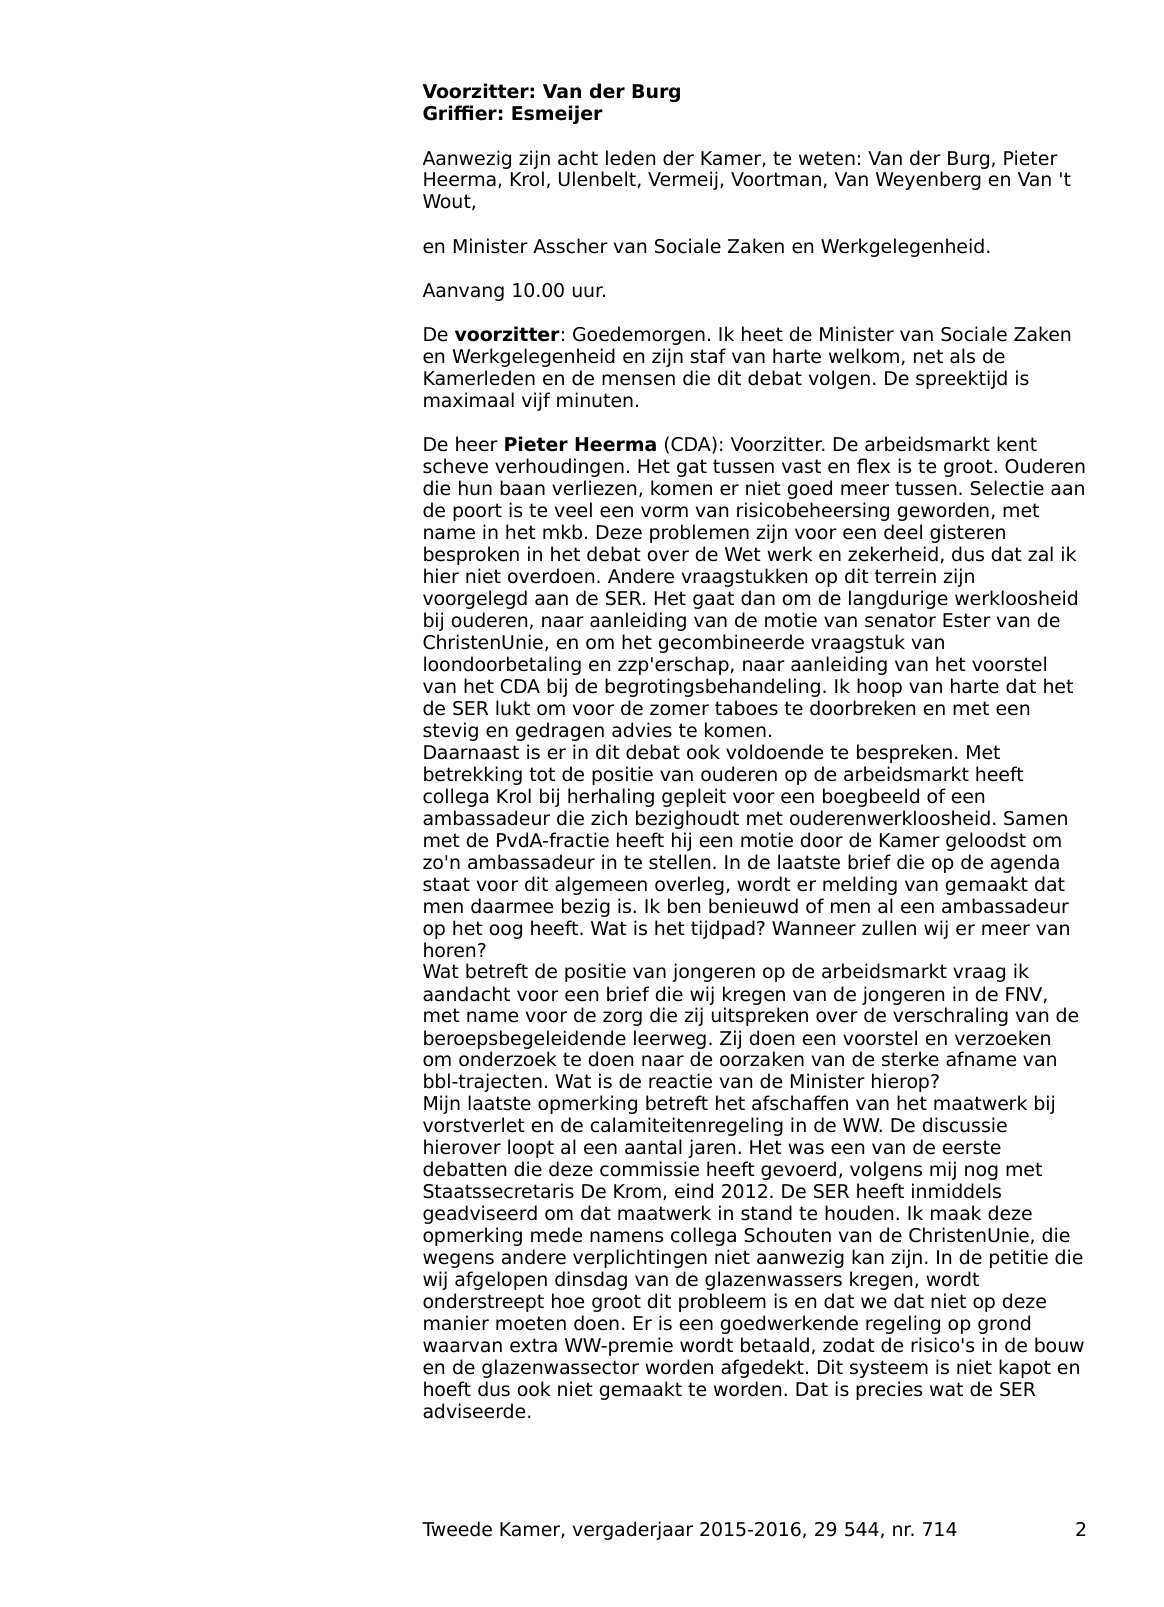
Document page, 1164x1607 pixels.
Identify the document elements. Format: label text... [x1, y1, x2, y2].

text Mijn laatste opmerking betreft het afschaffen van het maatwerk bij vorstverlet en de calamiteitenregeling in de WW. De discussie hierover loopt al een aantal jaren. Het was een van de eerste debatten die deze commissie heeft gevoerd, volgens mij nog met Staatssecretaris De Krom, eind 2012. De SER heeft inmiddels geadviseerd om dat maatwerk in stand te houden. Ik maak deze opmerking mede namens collega Schouten van de ChristenUnie, die wegens andere verplichtingen niet aanwezig kan zijn. In de petitie die wij afgelopen dinsdag van de glazenwassers kregen, wordt onderstreept hoe groot dit probleem is en dat we dat niet op deze manier moeten doen. Er is een goedwerkende regeling op grond waarvan extra WW-premie wordt betaald, zodat de risico's in de bouw en de glazenwassector worden afgedekt. Dit systeem is niet kapot en hoeft dus ook niet gemaakt te worden. Dat is precies wat de SER adviseerde. [422, 1093, 1087, 1423]
text Griffier: Esmeijer [422, 103, 1087, 125]
text Aanwezig zijn acht leden der Kamer, te weten: Van der Burg, Pieter Heerma, Krol, Ulenbelt, Vermeij, Voortman, Van Weyenberg en Van 't Wout, [422, 147, 1087, 213]
text Daarnaast is er in dit debat ook voldoende te bespreken. Met betrekking tot de positie van ouderen op de arbeidsmarkt heeft collega Krol bij herhaling gepleit voor een boegbeeld of een ambassadeur die zich bezighoudt met ouderenwerkloosheid. Samen met de PvdA-fractie heeft hij een motie door de Kamer geloodst om zo'n ambassadeur in te stellen. In de laatste brief die op de agenda staat voor dit algemeen overleg, wordt er melding van gemaakt dat men daarmee bezig is. Ik ben benieuwd of men al een ambassadeur op het oog heeft. Wat is het tijdpad? Wanneer zullen wij er meer van horen? [422, 742, 1087, 961]
text Wat betreft de positie van jongeren op de arbeidsmarkt vraag ik aandacht voor een brief die wij kregen van de jongeren in de FNV, met name voor de zorg die zij uitspreken over de verschraling van de beroepsbegeleidende leerweg. Zij doen een voorstel en verzoeken om onderzoek te doen naar de oorzaken van de sterke afname van bbl-trajecten. Wat is de reactie van de Minister hierop? [422, 961, 1087, 1093]
text De voorzitter: Goedemorgen. Ik heet de Minister van Sociale Zaken en Werkgelegenheid en zijn staf van harte welkom, net als de Kamerleden en de mensen die dit debat volgen. De spreektijd is maximaal vijf minuten. [422, 324, 1087, 412]
text en Minister Asscher van Sociale Zaken en Werkgelegenheid. [422, 236, 1087, 257]
text Aanvang 10.00 uur. [422, 280, 1087, 302]
text De heer Pieter Heerma (CDA): Voorzitter. De arbeidsmarkt kent scheve verhoudingen. Het gat tussen vast en flex is te groot. Ouderen die hun baan verliezen, komen er niet goed meer tussen. Selectie aan de poort is te veel een vorm van risicobeheersing geworden, met name in het mkb. Deze problemen zijn voor een deel gisteren besproken in het debat over de Wet werk en zekerheid, dus dat zal ik hier niet overdoen. Andere vraagstukken op dit terrein zijn voorgelegd aan de SER. Het gaat dan om de langdurige werkloosheid bij ouderen, naar aanleiding van de motie van senator Ester van de ChristenUnie, en om het gecombineerde vraagstuk van loondoorbetaling en zzp'erschap, naar aanleiding van het voorstel van het CDA bij de begrotingsbehandeling. Ik hoop van harte dat het de SER lukt om voor de zomer taboes te doorbreken en met een stevig en gedragen advies te komen. [422, 434, 1087, 742]
text Voorzitter: Van der Burg [422, 81, 1087, 103]
